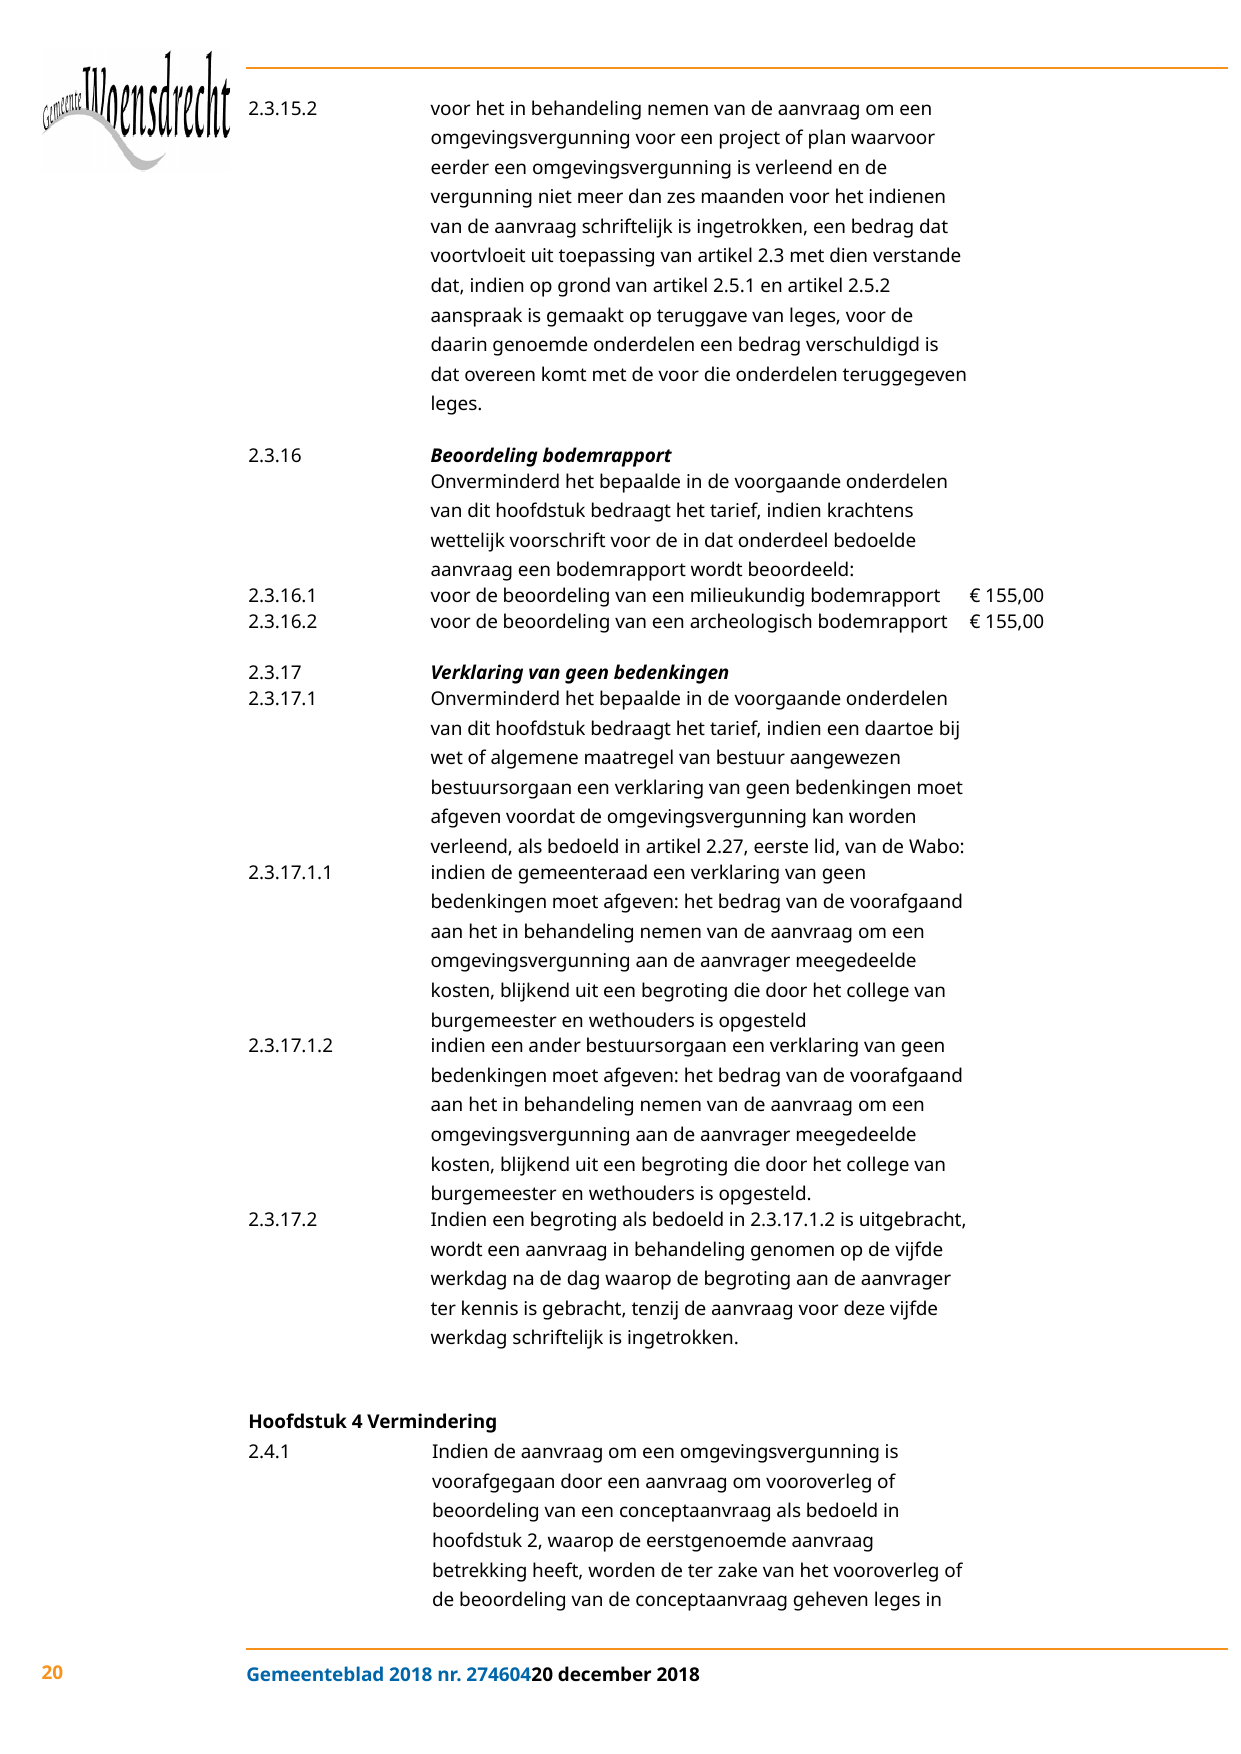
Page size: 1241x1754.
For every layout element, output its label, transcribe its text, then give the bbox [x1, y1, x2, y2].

table_cell voor de beoordeling van een milieukundig bodemrapport [430, 582, 969, 608]
table_cell [430, 416, 969, 442]
table_cell 2.3.17.2 [248, 1206, 430, 1350]
table_cell 2.3.16.2 [248, 608, 430, 634]
table_cell [969, 468, 1152, 582]
table_cell [248, 634, 430, 659]
table_cell [969, 634, 1152, 659]
table_cell Onverminderd het bepaalde in de voorgaande onderdelen van dit hoofdstuk bedraagt het tarief, indien krachtens wettelijk voorschrift voor de in dat onderdeel bedoelde aanvraag een bodemrapport wordt beoordeeld: [430, 468, 969, 582]
table_cell voor de beoordeling van een archeologisch bodemrapport [430, 608, 969, 634]
table_cell Onverminderd het bepaalde in de voorgaande onderdelen van dit hoofdstuk bedraagt het tarief, indien een daartoe bij wet of algemene maatregel van bestuur aangewezen bestuursorgaan een verklaring van geen bedenkingen moet afgeven voordat de omgevingsvergunning kan worden verleend, als bedoeld in artikel 2.27, eerste lid, van de Wabo: [430, 685, 969, 859]
table_header 2.4.1 [248, 1439, 432, 1612]
table_cell 2.3.17.1.1 [248, 859, 430, 1032]
table_cell Verklaring van geen bedenkingen [430, 660, 969, 685]
table_cell [969, 660, 1152, 685]
table_cell [969, 416, 1152, 442]
table_cell voor het in behandeling nemen van de aanvraag om een omgevingsvergunning voor een project of plan waarvoor eerder een omgevingsvergunning is verleend en de vergunning niet meer dan zes maanden voor het indienen van de aanvraag schriftelijk is ingetrokken, een bedrag dat voortvloeit uit toepassing van artikel 2.3 met dien verstande dat, indien op grond van artikel 2.5.1 en artikel 2.5.2 aanspraak is gemaakt op teruggave van leges, voor de daarin genoemde onderdelen een bedrag verschuldigd is dat overeen komt met de voor die onderdelen teruggegeven leges. [430, 95, 969, 416]
table_cell [430, 634, 969, 659]
table_cell € 155,00 [969, 608, 1152, 634]
table_cell Indien een begroting als bedoeld in 2.3.17.1.2 is uitgebracht, wordt een aanvraag in behandeling genomen op de vijfde werkdag na de dag waarop de begroting aan de aanvrager ter kennis is gebracht, tenzij de aanvraag voor deze vijfde werkdag schriftelijk is ingetrokken. [430, 1206, 969, 1350]
picture [41, 47, 231, 172]
table_cell Beoordeling bodemrapport [430, 442, 969, 468]
table_cell 2.3.17.1 [248, 685, 430, 859]
table_cell indien de gemeenteraad een verklaring van geen bedenkingen moet afgeven: het bedrag van de voorafgaand aan het in behandeling nemen van de aanvraag om een omgevingsvergunning aan de aanvrager meegedeelde kosten, blijkend uit een begroting die door het college van burgemeester en wethouders is opgesteld [430, 859, 969, 1032]
table_cell 2.3.16 [248, 442, 430, 468]
table_cell [969, 685, 1152, 859]
table_cell [248, 416, 430, 442]
text Hoofdstuk 4 Vermindering [248, 1409, 1152, 1434]
table_header [968, 1439, 1152, 1612]
table_cell [248, 468, 430, 582]
table_cell [969, 1033, 1152, 1206]
table_cell [430, 1350, 969, 1376]
table_cell [969, 442, 1152, 468]
table_cell [969, 1350, 1152, 1376]
table_cell indien een ander bestuursorgaan een verklaring van geen bedenkingen moet afgeven: het bedrag van de voorafgaand aan het in behandeling nemen van de aanvraag om een omgevingsvergunning aan de aanvrager meegedeelde kosten, blijkend uit een begroting die door het college van burgemeester en wethouders is opgesteld. [430, 1033, 969, 1206]
table_cell 2.3.17.1.2 [248, 1033, 430, 1206]
table_cell € 155,00 [969, 582, 1152, 608]
table_cell [969, 95, 1152, 416]
table_cell 2.3.15.2 [248, 95, 430, 416]
table_cell [969, 1206, 1152, 1350]
table_header Indien de aanvraag om een omgevingsvergunning is voorafgegaan door een aanvraag om vooroverleg of beoordeling van een conceptaanvraag als bedoeld in hoofdstuk 2, waarop de eerstgenoemde aanvraag betrekking heeft, worden de ter zake van het vooroverleg of de beoordeling van de conceptaanvraag geheven leges in [432, 1439, 968, 1612]
table_cell 2.3.16.1 [248, 582, 430, 608]
table_cell [969, 859, 1152, 1032]
table_cell 2.3.17 [248, 660, 430, 685]
table_cell [248, 1350, 430, 1376]
